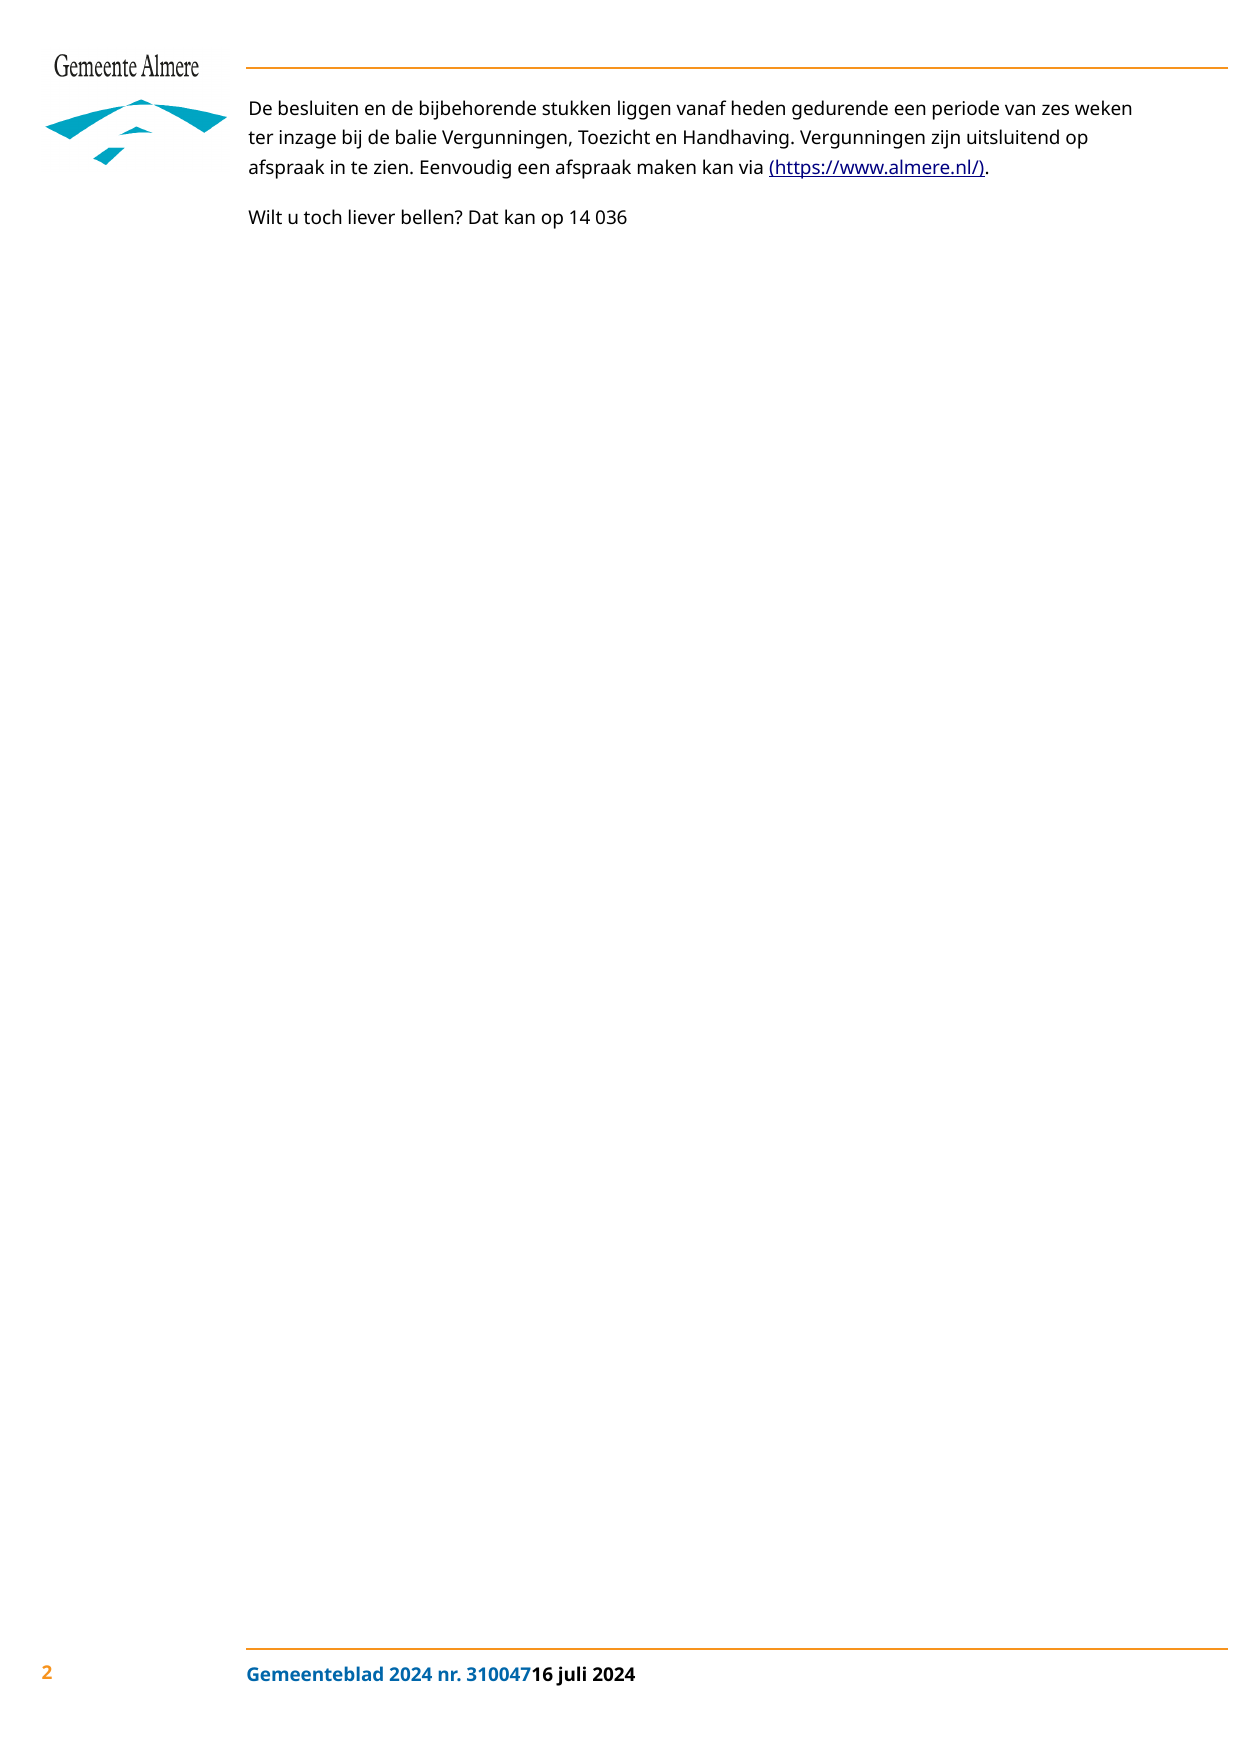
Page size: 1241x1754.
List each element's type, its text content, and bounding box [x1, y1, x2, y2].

text Wilt u toch liever bellen? Dat kan op 14 036 [248, 204, 1152, 230]
text De besluiten en de bijbehorende stukken liggen vanaf heden gedurende een periode van zes weken ter inzage bij de balie Vergunningen, Toezicht en Handhaving. Vergunningen zijn uitsluitend op afspraak in te zien. Eenvoudig een afspraak maken kan via (https://www.almere.nl/). [248, 95, 1152, 180]
picture [41, 47, 231, 172]
